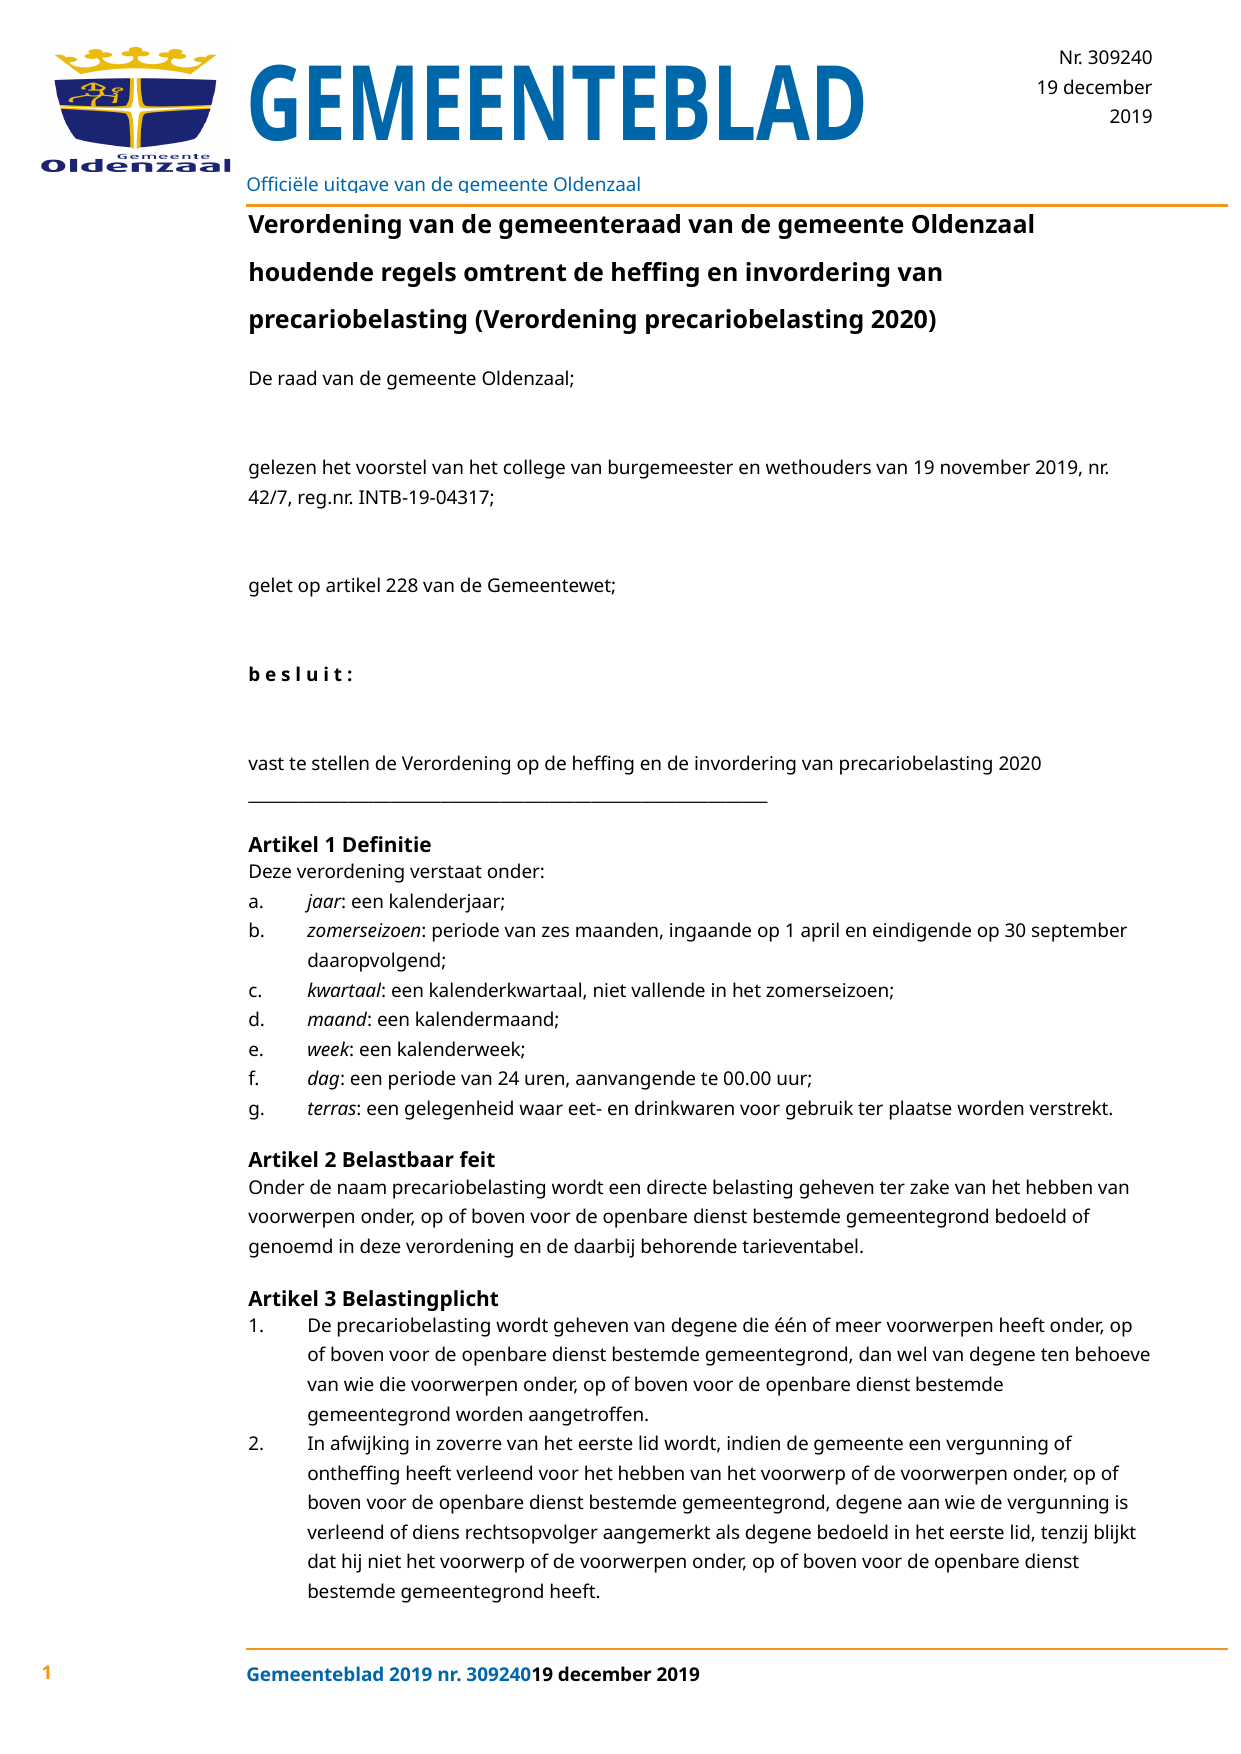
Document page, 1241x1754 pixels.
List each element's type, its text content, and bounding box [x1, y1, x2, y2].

list kwartaal: een kalenderkwartaal, niet vallende in het zomerseizoen; [248, 977, 1152, 1003]
text Artikel 3 Belastingplicht [248, 1284, 1152, 1312]
text Onder de naam precariobelasting wordt een directe belasting geheven ter zake van het hebben van voorwerpen onder, op of boven voor de openbare dienst bestemde gemeentegrond bedoeld of genoemd in deze verordening en de daarbij behorende tarieventabel. [248, 1174, 1152, 1259]
text Artikel 1 Definitie [248, 830, 1152, 858]
list maand: een kalendermaand; [248, 1006, 1152, 1032]
text ______________________________________________________________ [248, 780, 1152, 805]
text gelezen het voorstel van het college van burgemeester en wethouders van 19 november 2019, nr. 42/7, reg.nr. INTB-19-04317; [248, 454, 1152, 509]
list zomerseizoen: periode van zes maanden, ingaande op 1 april en eindigende op 30 september daaropvolgend; [248, 918, 1152, 973]
list week: een kalenderweek; [248, 1036, 1152, 1062]
list terras: een gelegenheid waar eet- en drinkwaren voor gebruik ter plaatse worden verstrekt. [248, 1095, 1152, 1121]
text Verordening van de gemeenteraad van de gemeente Oldenzaal houdende regels omtrent de heffing en invordering van precariobelasting (Verordening precariobelasting 2020) [248, 207, 1152, 336]
list In afwijking in zoverre van het eerste lid wordt, indien de gemeente een vergunning of ontheffing heeft verleend voor het hebben van het voorwerp of de voorwerpen onder, op of boven voor de openbare dienst bestemde gemeentegrond, degene aan wie de vergunning is verleend of diens rechtsopvolger aangemerkt als degene bedoeld in het eerste lid, tenzij blijkt dat hij niet het voorwerp of de voorwerpen onder, op of boven voor de openbare dienst bestemde gemeentegrond heeft. [248, 1430, 1152, 1604]
text Artikel 2 Belastbaar feit [248, 1146, 1152, 1174]
text Deze verordening verstaat onder: [248, 858, 1152, 884]
text b e s l u i t : [248, 661, 1152, 687]
text vast te stellen de Verordening op de heffing en de invordering van precariobelasting 2020 [248, 750, 1152, 776]
list dag: een periode van 24 uren, aanvangende te 00.00 uur; [248, 1066, 1152, 1091]
text De raad van de gemeente Oldenzaal; [248, 366, 1152, 391]
text gelet op artikel 228 van de Gemeentewet; [248, 573, 1152, 598]
list De precariobelasting wordt geheven van degene die één of meer voorwerpen heeft onder, op of boven voor de openbare dienst bestemde gemeentegrond, dan wel van degene ten behoeve van wie die voorwerpen onder, op of boven voor de openbare dienst bestemde gemeentegrond worden aangetroffen. [248, 1312, 1152, 1427]
picture [41, 47, 231, 172]
list jaar: een kalenderjaar; [248, 888, 1152, 914]
